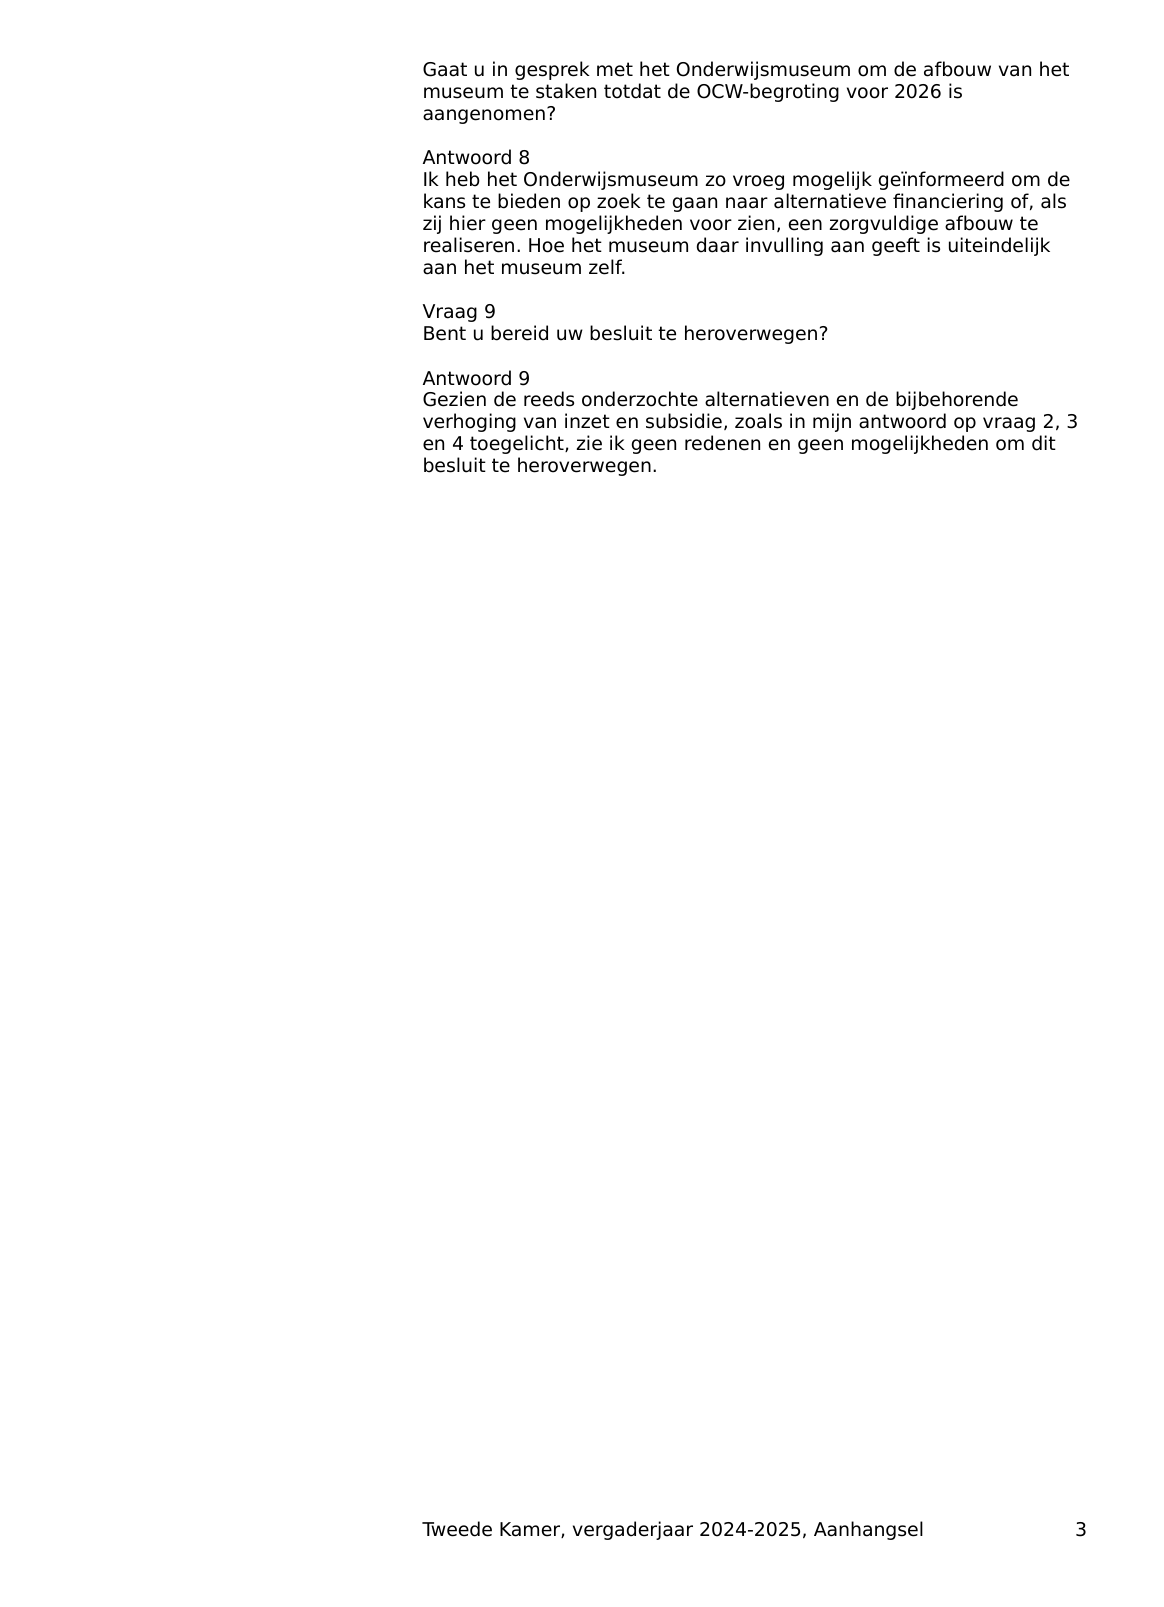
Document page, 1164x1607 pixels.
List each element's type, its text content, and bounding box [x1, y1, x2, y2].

text Antwoord 9 [422, 367, 1087, 389]
text Bent u bereid uw besluit te heroverwegen? [422, 323, 1087, 345]
text Gezien de reeds onderzochte alternatieven en de bijbehorende verhoging van inzet en subsidie, zoals in mijn antwoord op vraag 2, 3 en 4 toegelicht, zie ik geen redenen en geen mogelijkheden om dit besluit te heroverwegen. [422, 389, 1087, 477]
text Ik heb het Onderwijsmuseum zo vroeg mogelijk geïnformeerd om de kans te bieden op zoek te gaan naar alternatieve financiering of, als zij hier geen mogelijkheden voor zien, een zorgvuldige afbouw te realiseren. Hoe het museum daar invulling aan geeft is uiteindelijk aan het museum zelf. [422, 169, 1087, 279]
text Gaat u in gesprek met het Onderwijsmuseum om de afbouw van het museum te staken totdat de OCW-begroting voor 2026 is aangenomen? [422, 59, 1087, 125]
text Vraag 9 [422, 301, 1087, 323]
text Antwoord 8 [422, 147, 1087, 169]
